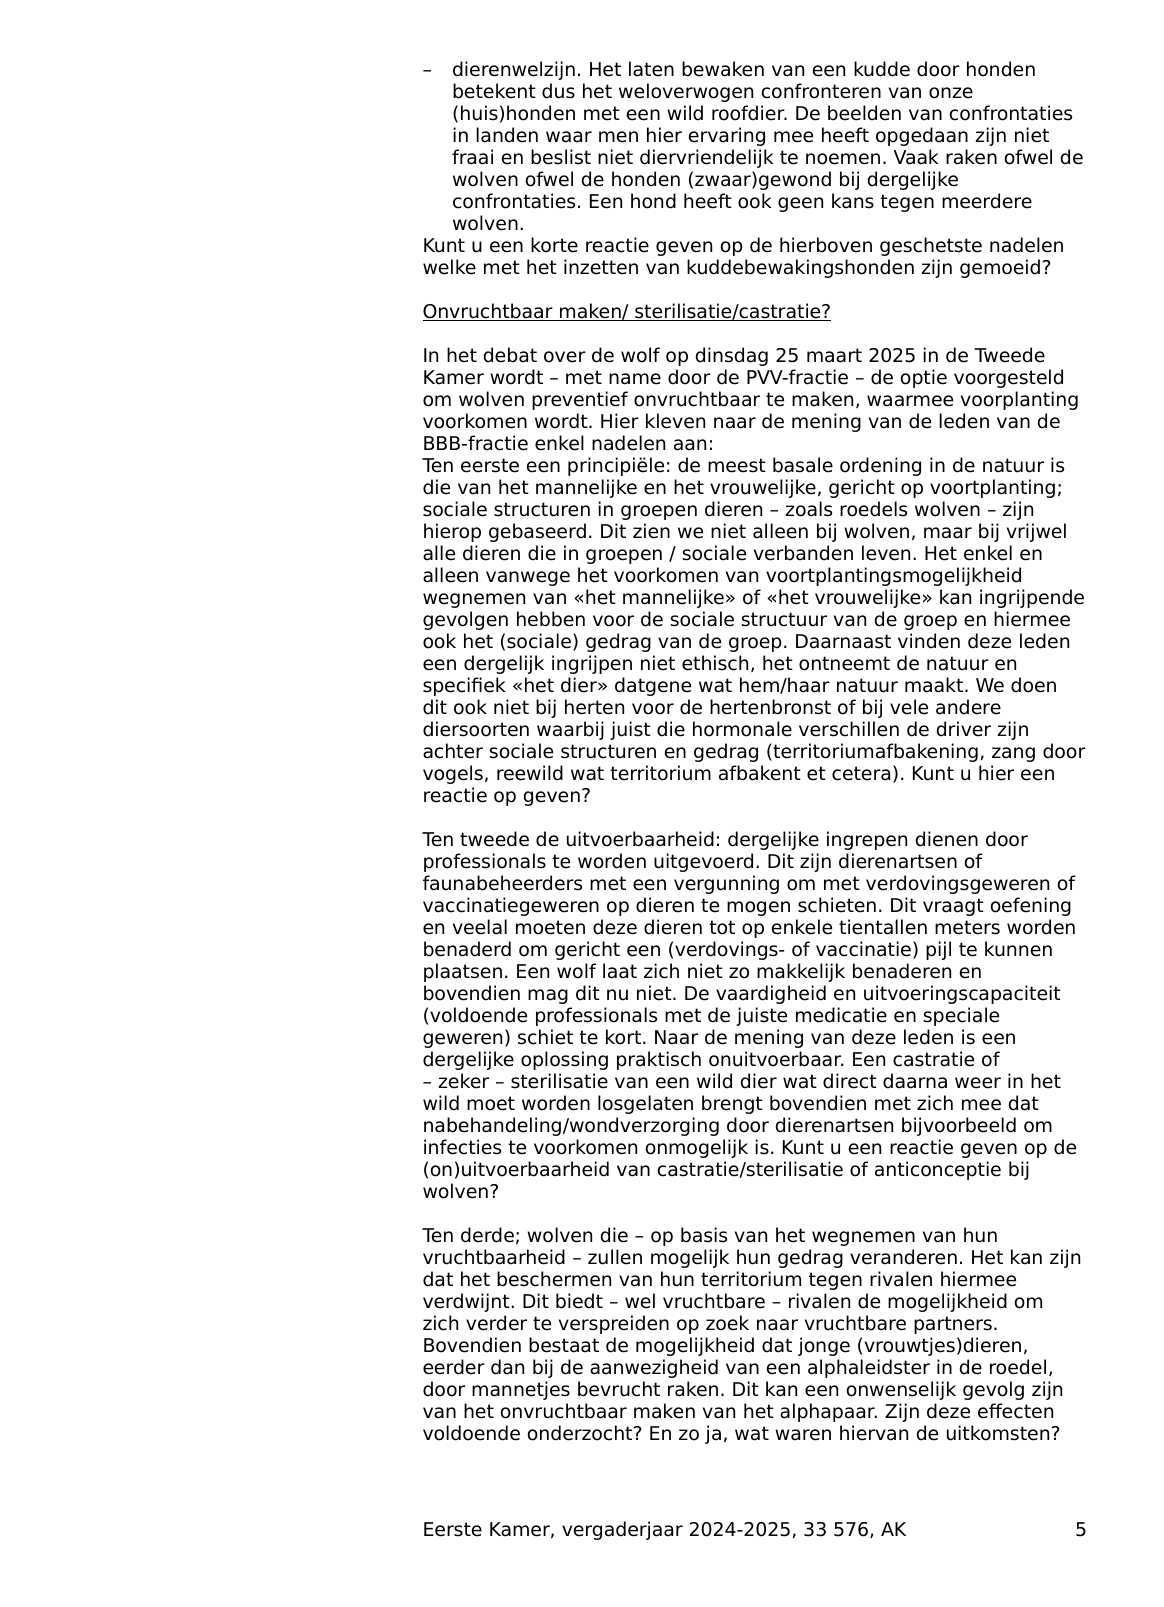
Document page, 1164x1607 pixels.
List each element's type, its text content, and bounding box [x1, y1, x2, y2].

text Kunt u een korte reactie geven op de hierboven geschetste nadelen welke met het inzetten van kuddebewakingshonden zijn gemoeid? [422, 235, 1087, 279]
text In het debat over de wolf op dinsdag 25 maart 2025 in de Tweede Kamer wordt – met name door de PVV-fractie – de optie voorgesteld om wolven preventief onvruchtbaar te maken, waarmee voorplanting voorkomen wordt. Hier kleven naar de mening van de leden van de BBB-fractie enkel nadelen aan: [422, 345, 1087, 455]
subtitle Onvruchtbaar maken/ sterilisatie/castratie? [422, 301, 1087, 323]
text Ten tweede de uitvoerbaarheid: dergelijke ingrepen dienen door professionals te worden uitgevoerd. Dit zijn dierenartsen of faunabeheerders met een vergunning om met verdovingsgeweren of vaccinatiegeweren op dieren te mogen schieten. Dit vraagt oefening en veelal moeten deze dieren tot op enkele tientallen meters worden benaderd om gericht een (verdovings- of vaccinatie) pijl te kunnen plaatsen. Een wolf laat zich niet zo makkelijk benaderen en bovendien mag dit nu niet. De vaardigheid en uitvoeringscapaciteit (voldoende professionals met de juiste medicatie en speciale geweren) schiet te kort. Naar de mening van deze leden is een dergelijke oplossing praktisch onuitvoerbaar. Een castratie of – zeker – sterilisatie van een wild dier wat direct daarna weer in het wild moet worden losgelaten brengt bovendien met zich mee dat nabehandeling/wondverzorging door dierenartsen bijvoorbeeld om infecties te voorkomen onmogelijk is. Kunt u een reactie geven op de (on)uitvoerbaarheid van castratie/sterilisatie of anticonceptie bij wolven? [422, 829, 1087, 1203]
text Ten eerste een principiële: de meest basale ordening in de natuur is die van het mannelijke en het vrouwelijke, gericht op voortplanting; sociale structuren in groepen dieren – zoals roedels wolven – zijn hierop gebaseerd. Dit zien we niet alleen bij wolven, maar bij vrijwel alle dieren die in groepen / sociale verbanden leven. Het enkel en alleen vanwege het voorkomen van voortplantingsmogelijkheid wegnemen van «het mannelijke» of «het vrouwelijke» kan ingrijpende gevolgen hebben voor de sociale structuur van de groep en hiermee ook het (sociale) gedrag van de groep. Daarnaast vinden deze leden een dergelijk ingrijpen niet ethisch, het ontneemt de natuur en specifiek «het dier» datgene wat hem/haar natuur maakt. We doen dit ook niet bij herten voor de hertenbronst of bij vele andere diersoorten waarbij juist die hormonale verschillen de driver zijn achter sociale structuren en gedrag (territoriumafbakening, zang door vogels, reewild wat territorium afbakent et cetera). Kunt u hier een reactie op geven? [422, 455, 1087, 807]
text – dierenwelzijn. Het laten bewaken van een kudde door honden betekent dus het weloverwogen confronteren van onze (huis)honden met een wild roofdier. De beelden van confrontaties in landen waar men hier ervaring mee heeft opgedaan zijn niet fraai en beslist niet diervriendelijk te noemen. Vaak raken ofwel de wolven ofwel de honden (zwaar)gewond bij dergelijke confrontaties. Een hond heeft ook geen kans tegen meerdere wolven. [422, 59, 1087, 235]
text Ten derde; wolven die – op basis van het wegnemen van hun vruchtbaarheid – zullen mogelijk hun gedrag veranderen. Het kan zijn dat het beschermen van hun territorium tegen rivalen hiermee verdwijnt. Dit biedt – wel vruchtbare – rivalen de mogelijkheid om zich verder te verspreiden op zoek naar vruchtbare partners. Bovendien bestaat de mogelijkheid dat jonge (vrouwtjes)dieren, eerder dan bij de aanwezigheid van een alphaleidster in de roedel, door mannetjes bevrucht raken. Dit kan een onwenselijk gevolg zijn van het onvruchtbaar maken van het alphapaar. Zijn deze effecten voldoende onderzocht? En zo ja, wat waren hiervan de uitkomsten? [422, 1225, 1087, 1444]
